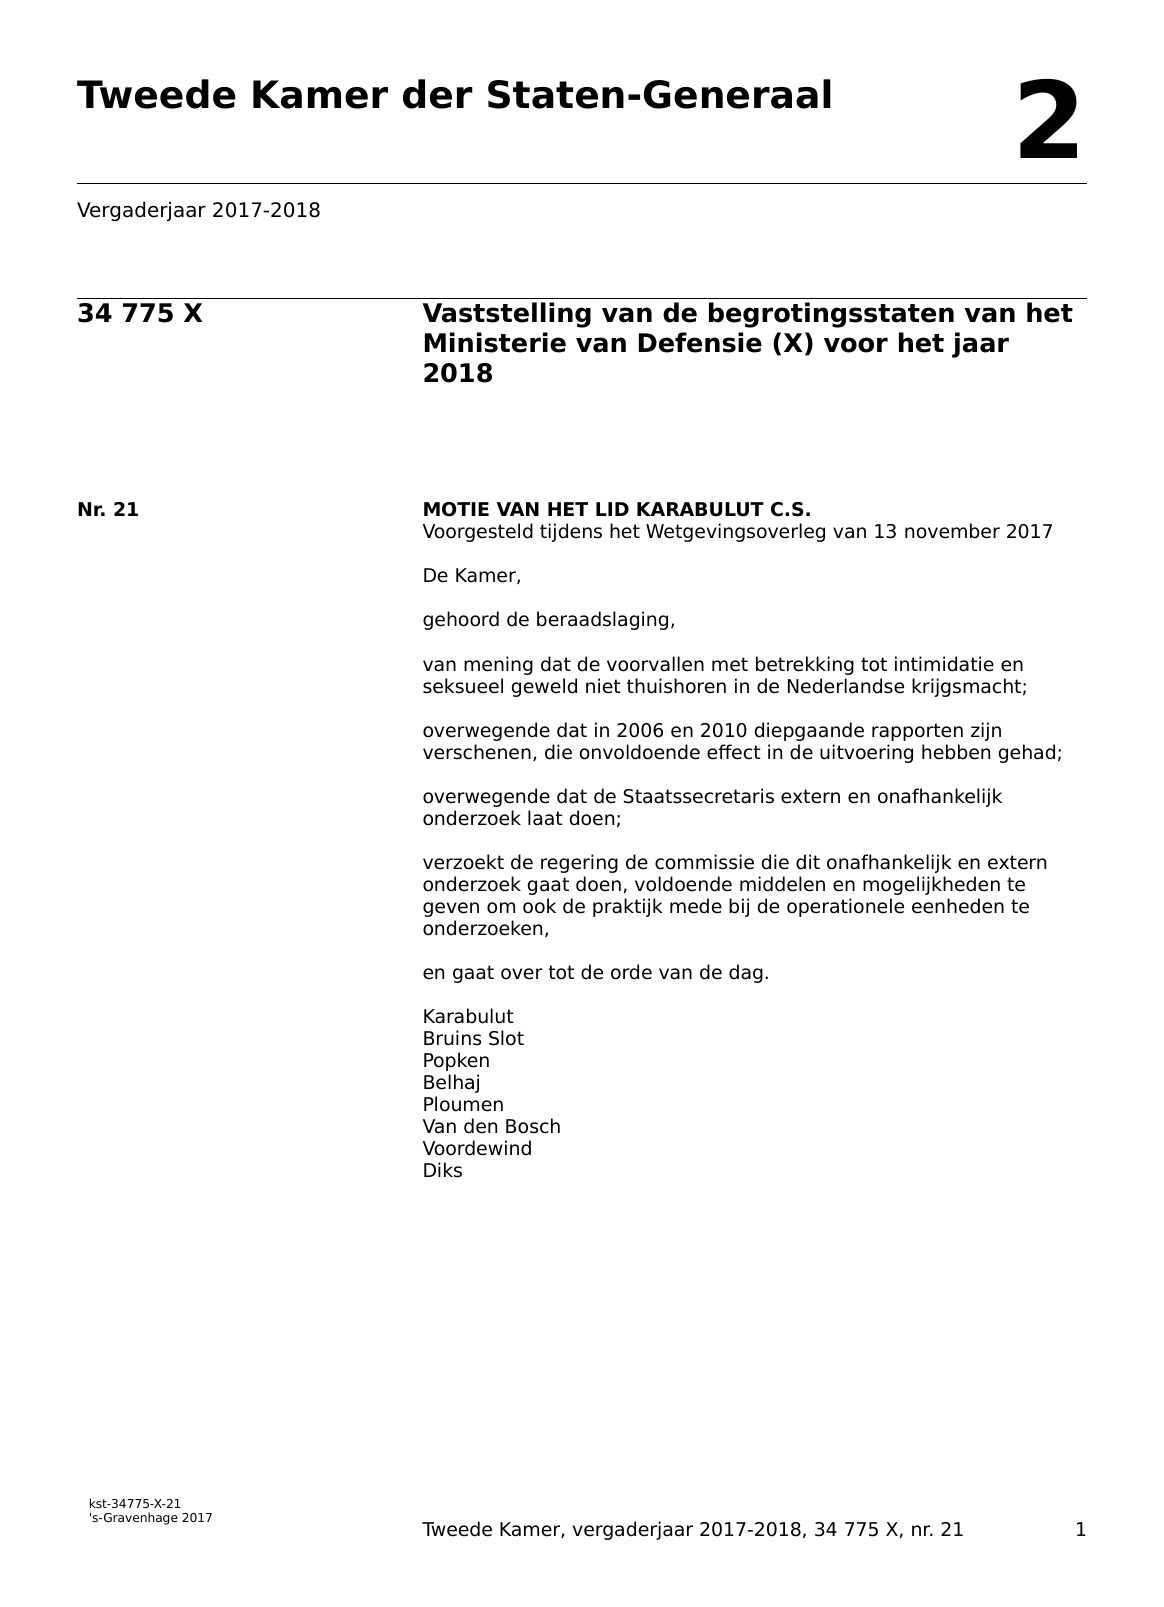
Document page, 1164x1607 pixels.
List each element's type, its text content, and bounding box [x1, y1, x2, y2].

table_header 2 [886, 59, 1087, 183]
text De Kamer, [422, 565, 1087, 587]
text 's-Gravenhage 2017 [88, 1511, 323, 1525]
subtitle 34 775 X Vaststelling van de begrotingsstaten van het Ministerie van Defensie (X) voor het jaar 2018 [77, 299, 1087, 388]
text Popken [422, 1050, 1087, 1072]
text Van den Bosch [422, 1116, 1087, 1138]
text Voorgesteld tijdens het Wetgevingsoverleg van 13 november 2017 [422, 521, 1087, 543]
table_cell Vergaderjaar 2017-2018 [77, 184, 1087, 298]
table_header Tweede Kamer der Staten-Generaal [77, 59, 886, 183]
text Diks [422, 1160, 1087, 1182]
text Bruins Slot [422, 1028, 1087, 1050]
text Ploumen [422, 1094, 1087, 1116]
text Voordewind [422, 1138, 1087, 1160]
text gehoord de beraadslaging, [422, 609, 1087, 631]
text en gaat over tot de orde van de dag. [422, 962, 1087, 984]
text overwegende dat in 2006 en 2010 diepgaande rapporten zijn verschenen, die onvoldoende effect in de uitvoering hebben gehad; [422, 720, 1087, 764]
text van mening dat de voorvallen met betrekking tot intimidatie en seksueel geweld niet thuishoren in de Nederlandse krijgsmacht; [422, 653, 1087, 697]
text verzoekt de regering de commissie die dit onafhankelijk en extern onderzoek gaat doen, voldoende middelen en mogelijkheden te geven om ook de praktijk mede bij de operationele eenheden te onderzoeken, [422, 852, 1087, 940]
text kst-34775-X-21 [88, 1497, 323, 1511]
subtitle Nr. 21 MOTIE VAN HET LID KARABULUT C.S. [77, 499, 1087, 521]
text Karabulut [422, 1006, 1087, 1028]
text overwegende dat de Staatssecretaris extern en onafhankelijk onderzoek laat doen; [422, 786, 1087, 830]
text Belhaj [422, 1072, 1087, 1094]
